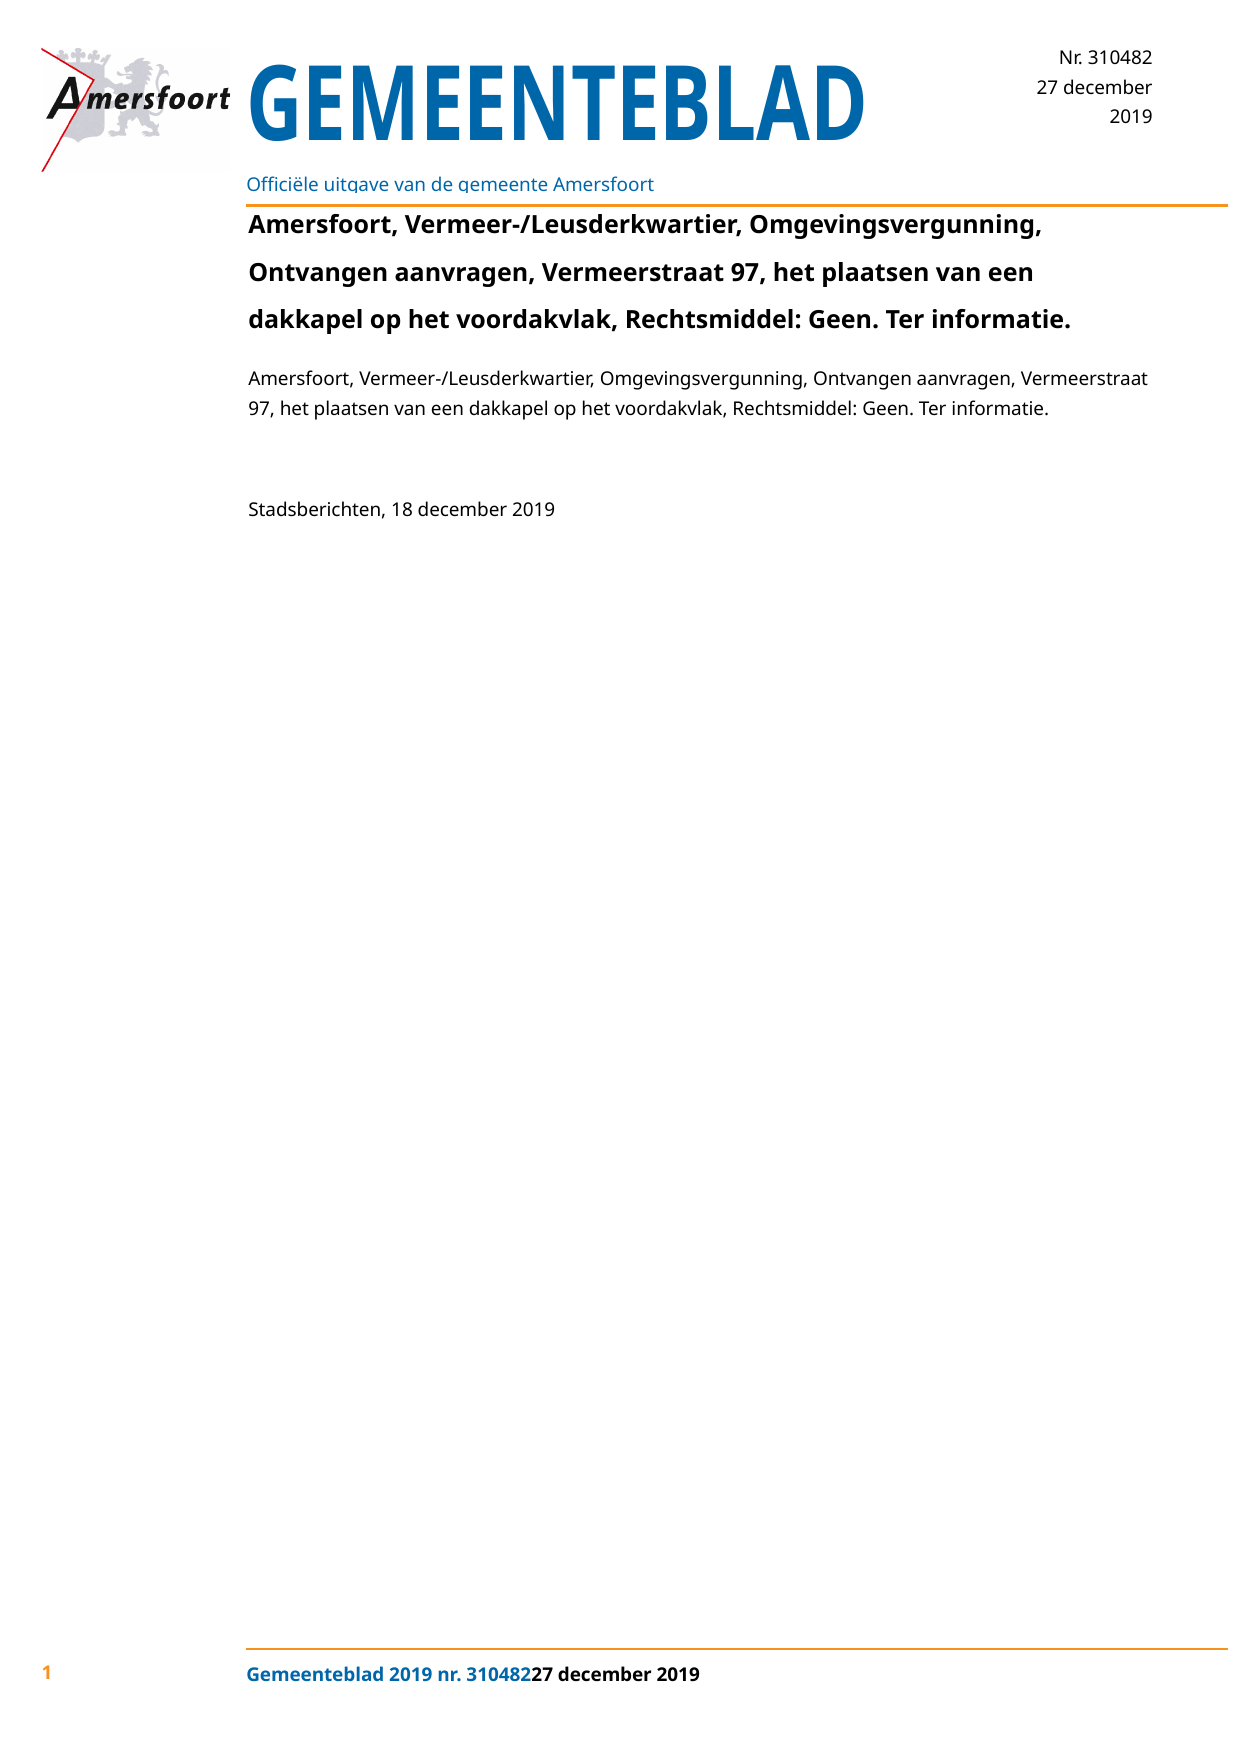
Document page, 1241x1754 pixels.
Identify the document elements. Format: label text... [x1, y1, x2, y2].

text Stadsberichten, 18 december 2019 [248, 496, 1152, 522]
text Amersfoort, Vermeer-/Leusderkwartier, Omgevingsvergunning, Ontvangen aanvragen, Vermeerstraat 97, het plaatsen van een dakkapel op het voordakvlak, Rechtsmiddel: Geen. Ter informatie. [248, 207, 1152, 336]
text Amersfoort, Vermeer-/Leusderkwartier, Omgevingsvergunning, Ontvangen aanvragen, Vermeerstraat 97, het plaatsen van een dakkapel op het voordakvlak, Rechtsmiddel: Geen. Ter informatie. [248, 366, 1152, 421]
picture [41, 47, 231, 172]
